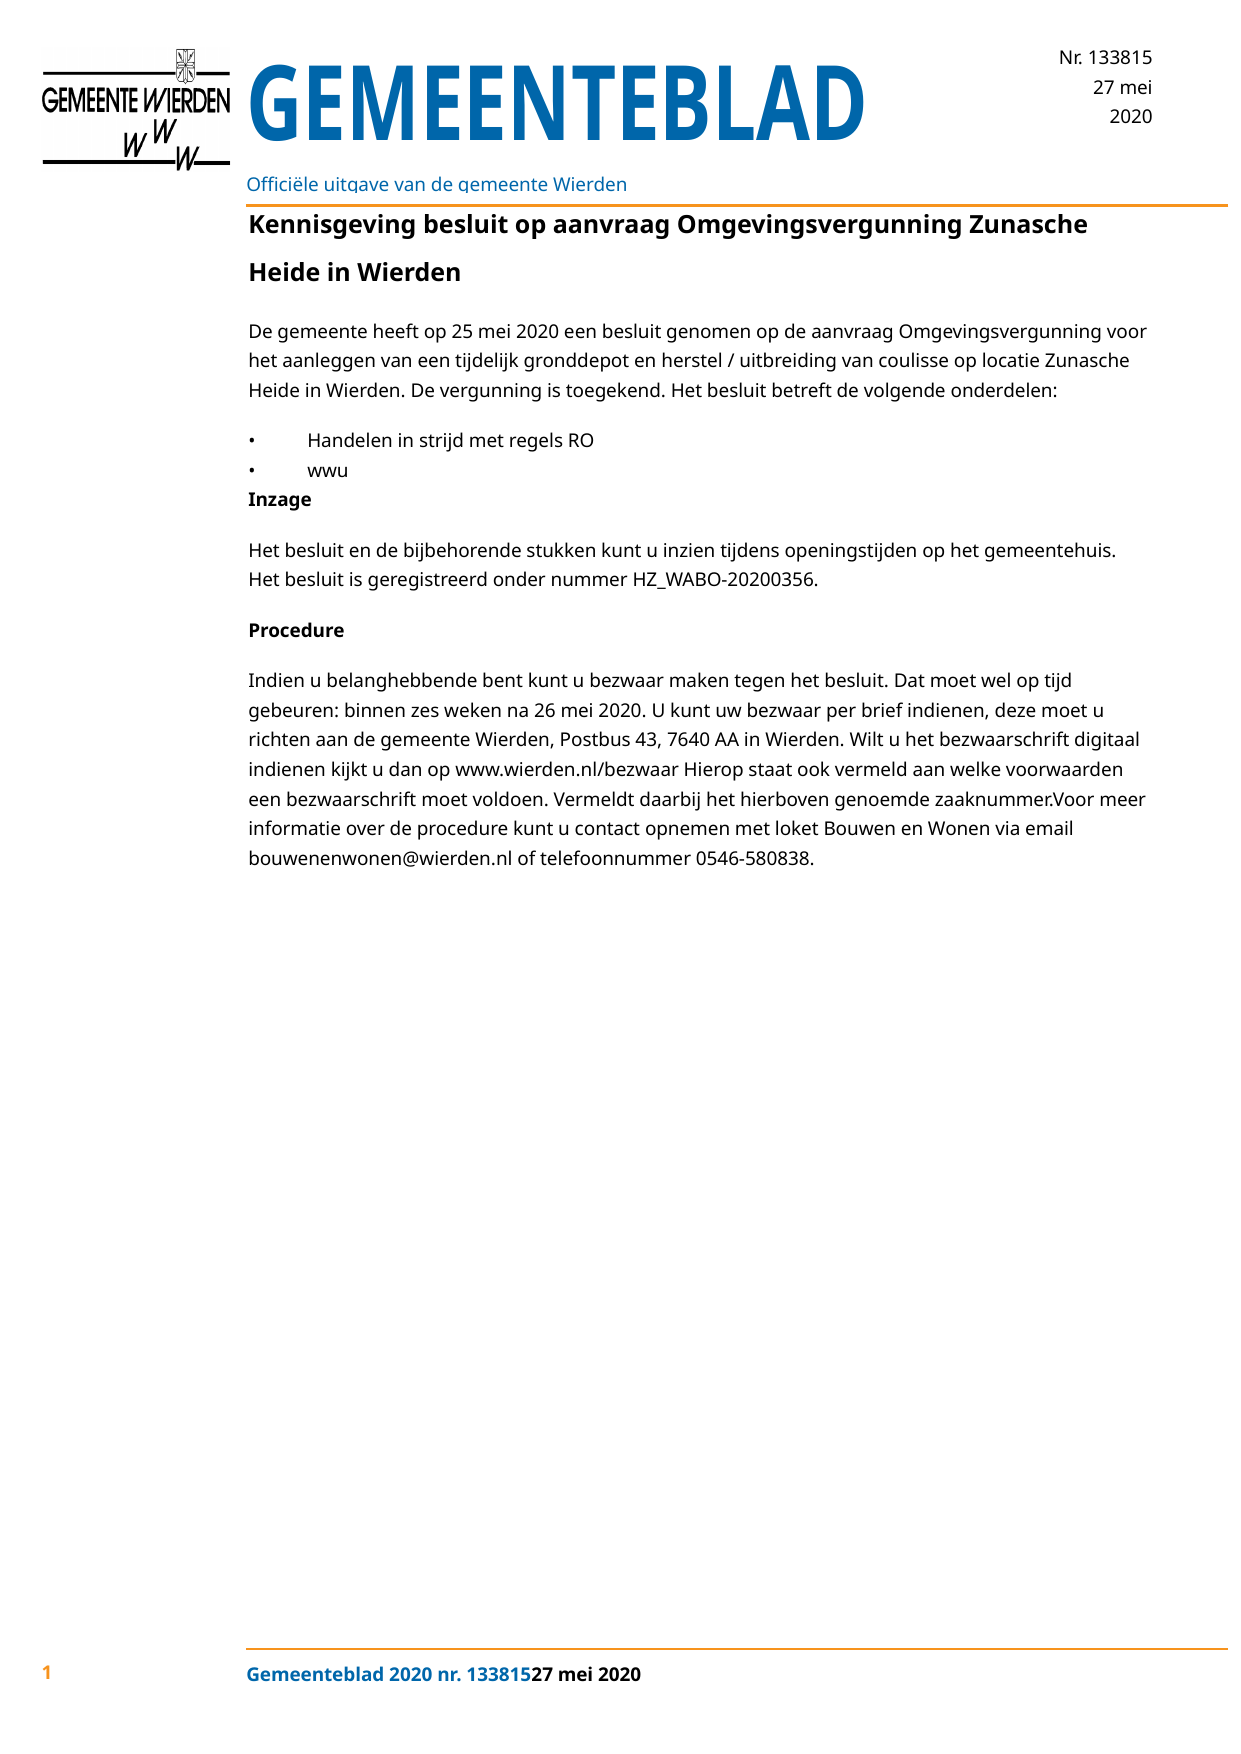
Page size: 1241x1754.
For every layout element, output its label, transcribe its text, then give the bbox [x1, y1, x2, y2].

text Kennisgeving besluit op aanvraag Omgevingsvergunning Zunasche Heide in Wierden [248, 207, 1152, 288]
text Inzage [248, 487, 1152, 512]
list wwu [248, 457, 1152, 483]
text De gemeente heeft op 25 mei 2020 een besluit genomen op de aanvraag Omgevingsvergunning voor het aanleggen van een tijdelijk gronddepot en herstel / uitbreiding van coulisse op locatie Zunasche Heide in Wierden. De vergunning is toegekend. Het besluit betreft de volgende onderdelen: [248, 318, 1152, 403]
list Handelen in strijd met regels RO [248, 427, 1152, 453]
text Indien u belanghebbende bent kunt u bezwaar maken tegen het besluit. Dat moet wel op tijd gebeuren: binnen zes weken na 26 mei 2020. U kunt uw bezwaar per brief indienen, deze moet u richten aan de gemeente Wierden, Postbus 43, 7640 AA in Wierden. Wilt u het bezwaarschrift digitaal indienen kijkt u dan op www.wierden.nl/bezwaar Hierop staat ook vermeld aan welke voorwaarden een bezwaarschrift moet voldoen. Vermeldt daarbij het hierboven genoemde zaaknummer.Voor meer informatie over de procedure kunt u contact opnemen met loket Bouwen en Wonen via email bouwenenwonen@wierden.nl of telefoonnummer 0546-580838. [248, 667, 1152, 871]
text Procedure [248, 617, 1152, 643]
text Het besluit en de bijbehorende stukken kunt u inzien tijdens openingstijden op het gemeentehuis. Het besluit is geregistreerd onder nummer HZ_WABO-20200356. [248, 537, 1152, 592]
picture [41, 47, 231, 172]
